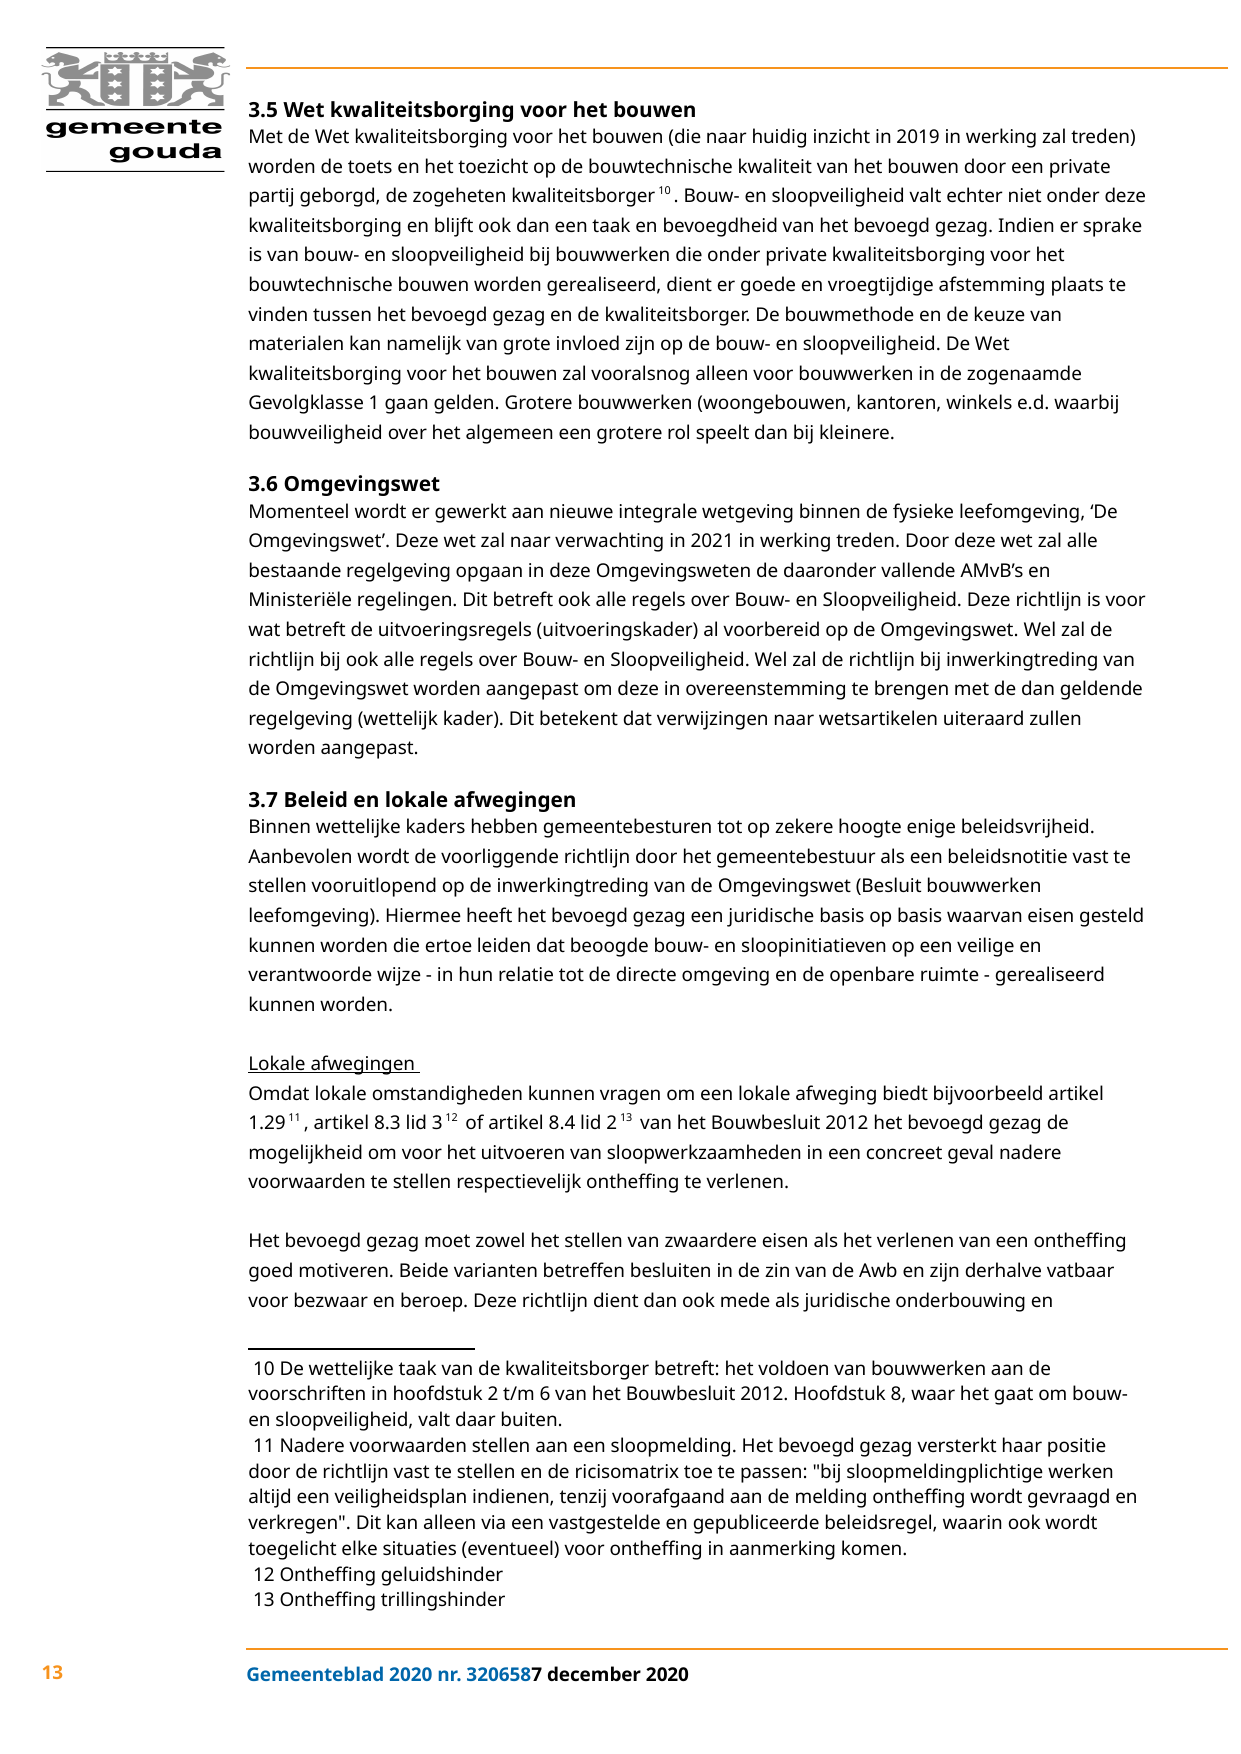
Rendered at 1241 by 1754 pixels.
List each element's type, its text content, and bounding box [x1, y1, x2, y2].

text Lokale afwegingen [248, 1050, 1152, 1076]
text 3.6 Omgevingswet [248, 469, 1152, 498]
text 3.5 Wet kwaliteitsborging voor het bouwen [248, 95, 1152, 123]
text Ontheffing trillingshinder [248, 1586, 1152, 1612]
text Ontheffing geluidshinder [248, 1561, 1152, 1586]
text De wettelijke taak van de kwaliteitsborger betreft: het voldoen van bouwwerken aan de voorschriften in hoofdstuk 2 t/m 6 van het Bouwbesluit 2012. Hoofdstuk 8, waar het gaat om bouw‐ en sloopveiligheid, valt daar buiten. [248, 1355, 1152, 1432]
text 3.7 Beleid en lokale afwegingen [248, 785, 1152, 813]
text Momenteel wordt er gewerkt aan nieuwe integrale wetgeving binnen de fysieke leefomgeving, ‘De Omgevingswet’. Deze wet zal naar verwachting in 2021 in werking treden. Door deze wet zal alle bestaande regelgeving opgaan in deze Omgevingsweten de daaronder vallende AMvB’s en Ministeriële regelingen. Dit betreft ook alle regels over Bouw- en Sloopveiligheid. Deze richtlijn is voor wat betreft de uitvoeringsregels (uitvoeringskader) al voorbereid op de Omgevingswet. Wel zal de richtlijn bij ook alle regels over Bouw- en Sloopveiligheid. Wel zal de richtlijn bij inwerkingtreding van de Omgevingswet worden aangepast om deze in overeenstemming te brengen met de dan geldende regelgeving (wettelijk kader). Dit betekent dat verwijzingen naar wetsartikelen uiteraard zullen worden aangepast. [248, 498, 1152, 760]
text Binnen wettelijke kaders hebben gemeentebesturen tot op zekere hoogte enige beleidsvrijheid. Aanbevolen wordt de voorliggende richtlijn door het gemeentebestuur als een beleidsnotitie vast te stellen vooruitlopend op de inwerkingtreding van de Omgevingswet (Besluit bouwwerken leefomgeving). Hiermee heeft het bevoegd gezag een juridische basis op basis waarvan eisen gesteld kunnen worden die ertoe leiden dat beoogde bouw- en sloopinitiatieven op een veilige en verantwoorde wijze - in hun relatie tot de directe omgeving en de openbare ruimte - gerealiseerd kunnen worden. [248, 813, 1152, 1017]
text Nadere voorwaarden stellen aan een sloopmelding. Het bevoegd gezag versterkt haar positie door de richtlijn vast te stellen en de ricisomatrix toe te passen: "bij sloopmeldingplichtige werken altijd een veiligheidsplan indienen, tenzij voorafgaand aan de melding ontheffing wordt gevraagd en verkregen". Dit kan alleen via een vastgestelde en gepubliceerde beleidsregel, waarin ook wordt toegelicht elke situaties (eventueel) voor ontheffing in aanmerking komen. [248, 1432, 1152, 1561]
picture [41, 47, 231, 172]
text Met de Wet kwaliteitsborging voor het bouwen (die naar huidig inzicht in 2019 in werking zal treden) worden de toets en het toezicht op de bouwtechnische kwaliteit van het bouwen door een private partij geborgd, de zogeheten kwaliteitsborger. Bouw- en sloopveiligheid valt echter niet onder deze kwaliteitsborging en blijft ook dan een taak en bevoegdheid van het bevoegd gezag. Indien er sprake is van bouw- en sloopveiligheid bij bouwwerken die onder private kwaliteitsborging voor het bouwtechnische bouwen worden gerealiseerd, dient er goede en vroegtijdige afstemming plaats te vinden tussen het bevoegd gezag en de kwaliteitsborger. De bouwmethode en de keuze van materialen kan namelijk van grote invloed zijn op de bouw- en sloopveiligheid. De Wet kwaliteitsborging voor het bouwen zal vooralsnog alleen voor bouwwerken in de zogenaamde Gevolgklasse 1 gaan gelden. Grotere bouwwerken (woongebouwen, kantoren, winkels e.d. waarbij bouwveiligheid over het algemeen een grotere rol speelt dan bij kleinere. [248, 123, 1152, 445]
text Omdat lokale omstandigheden kunnen vragen om een lokale afweging biedt bijvoorbeeld artikel 1.29, artikel 8.3 lid 3 of artikel 8.4 lid 2 van het Bouwbesluit 2012 het bevoegd gezag de mogelijkheid om voor het uitvoeren van sloopwerkzaamheden in een concreet geval nadere voorwaarden te stellen respectievelijk ontheffing te verlenen. [248, 1080, 1152, 1194]
table_header Het bevoegd gezag moet zowel het stellen van zwaardere eisen als het verlenen van een ontheffing goed motiveren. Beide varianten betreffen besluiten in de zin van de Awb en zijn derhalve vatbaar voor bezwaar en beroep. Deze richtlijn dient dan ook mede als juridische onderbouwing en [248, 1228, 1152, 1313]
